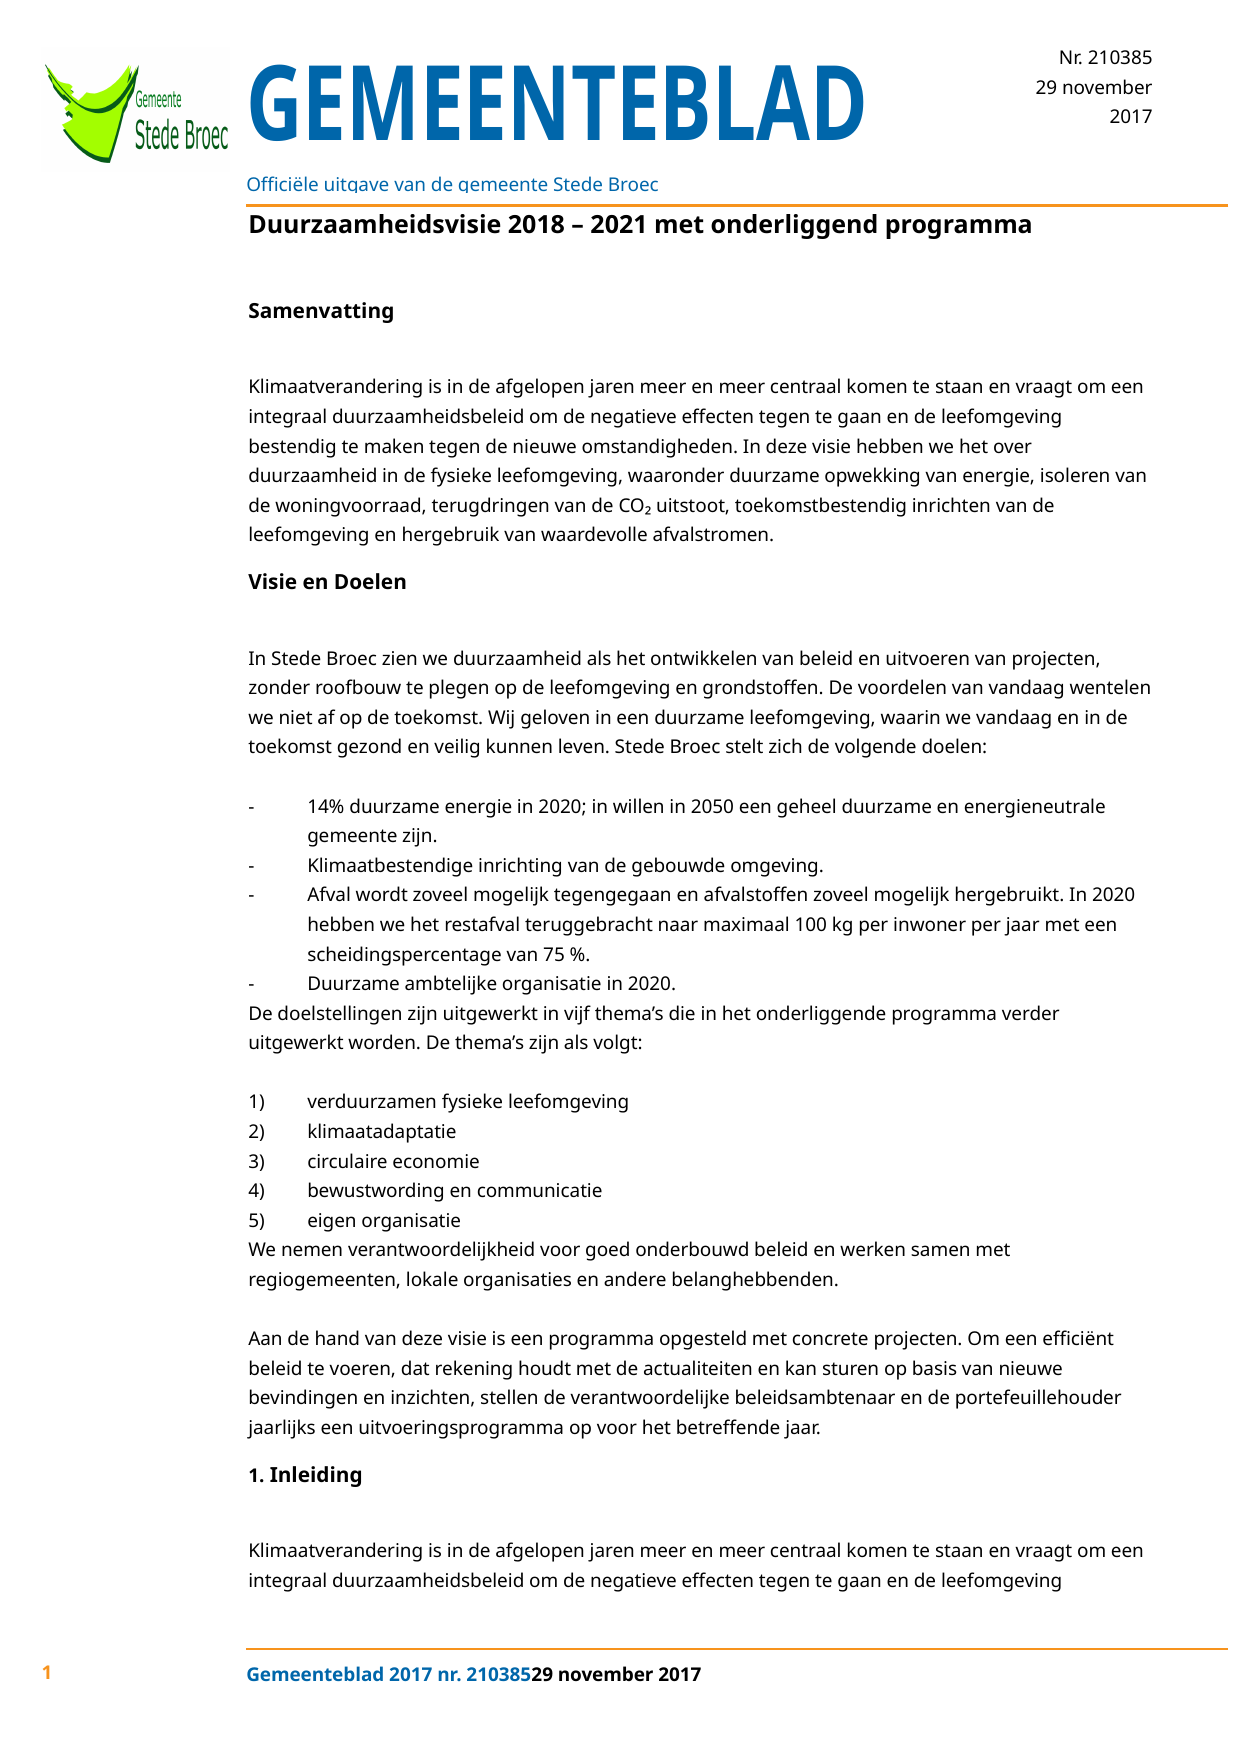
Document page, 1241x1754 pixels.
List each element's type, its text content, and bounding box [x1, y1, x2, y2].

text Klimaatverandering is in de afgelopen jaren meer en meer centraal komen te staan en vraagt om een integraal duurzaamheidsbeleid om de negatieve effecten tegen te gaan en de leefomgeving bestendig te maken tegen de nieuwe omstandigheden. In deze visie hebben we het over duurzaamheid in de fysieke leefomgeving, waaronder duurzame opwekking van energie, isoleren van de woningvoorraad, terugdringen van de CO₂ uitstoot, toekomstbestendig inrichten van de leefomgeving en hergebruik van waardevolle afvalstromen. [248, 374, 1152, 547]
list Afval wordt zoveel mogelijk tegengegaan en afvalstoffen zoveel mogelijk hergebruikt. In 2020 hebben we het restafval teruggebracht naar maximaal 100 kg per inwoner per jaar met een scheidingspercentage van 75 %. [248, 882, 1152, 967]
text 1. Inleiding [248, 1460, 1152, 1488]
list 14% duurzame energie in 2020; in willen in 2050 een geheel duurzame en energieneutrale gemeente zijn. [248, 793, 1152, 848]
list Duurzame ambtelijke organisatie in 2020. [248, 970, 1152, 996]
text Aan de hand van deze visie is een programma opgesteld met concrete projecten. Om een efficiënt beleid te voeren, dat rekening houdt met de actualiteiten en kan sturen op basis van nieuwe bevindingen en inzichten, stellen de verantwoordelijke beleidsambtenaar en de portefeuillehouder jaarlijks een uitvoeringsprogramma op voor het betreffende jaar. [248, 1325, 1152, 1440]
text Visie en Doelen [248, 567, 1152, 596]
text De doelstellingen zijn uitgewerkt in vijf thema’s die in het onderliggende programma verder uitgewerkt worden. De thema’s zijn als volgt: [248, 1000, 1152, 1055]
text In Stede Broec zien we duurzaamheid als het ontwikkelen van beleid en uitvoeren van projecten, zonder roofbouw te plegen op de leefomgeving en grondstoffen. De voordelen van vandaag wentelen we niet af op de toekomst. Wij geloven in een duurzame leefomgeving, waarin we vandaag en in de toekomst gezond en veilig kunnen leven. Stede Broec stelt zich de volgende doelen: [248, 645, 1152, 759]
list bewustwording en communicatie [248, 1177, 1152, 1203]
list Klimaatbestendige inrichting van de gebouwde omgeving. [248, 852, 1152, 878]
text Duurzaamheidsvisie 2018 – 2021 met onderliggend programma [248, 207, 1152, 241]
list eigen organisatie [248, 1207, 1152, 1233]
picture [41, 47, 231, 172]
text Klimaatverandering is in de afgelopen jaren meer en meer centraal komen te staan en vraagt om een integraal duurzaamheidsbeleid om de negatieve effecten tegen te gaan en de leefomgeving [248, 1537, 1152, 1593]
list verduurzamen fysieke leefomgeving [248, 1089, 1152, 1114]
list circulaire economie [248, 1148, 1152, 1174]
text We nemen verantwoordelijkheid voor goed onderbouwd beleid en werken samen met regiogemeenten, lokale organisaties en andere belanghebbenden. [248, 1237, 1152, 1292]
text Samenvatting [248, 296, 1152, 324]
list klimaatadaptatie [248, 1118, 1152, 1144]
